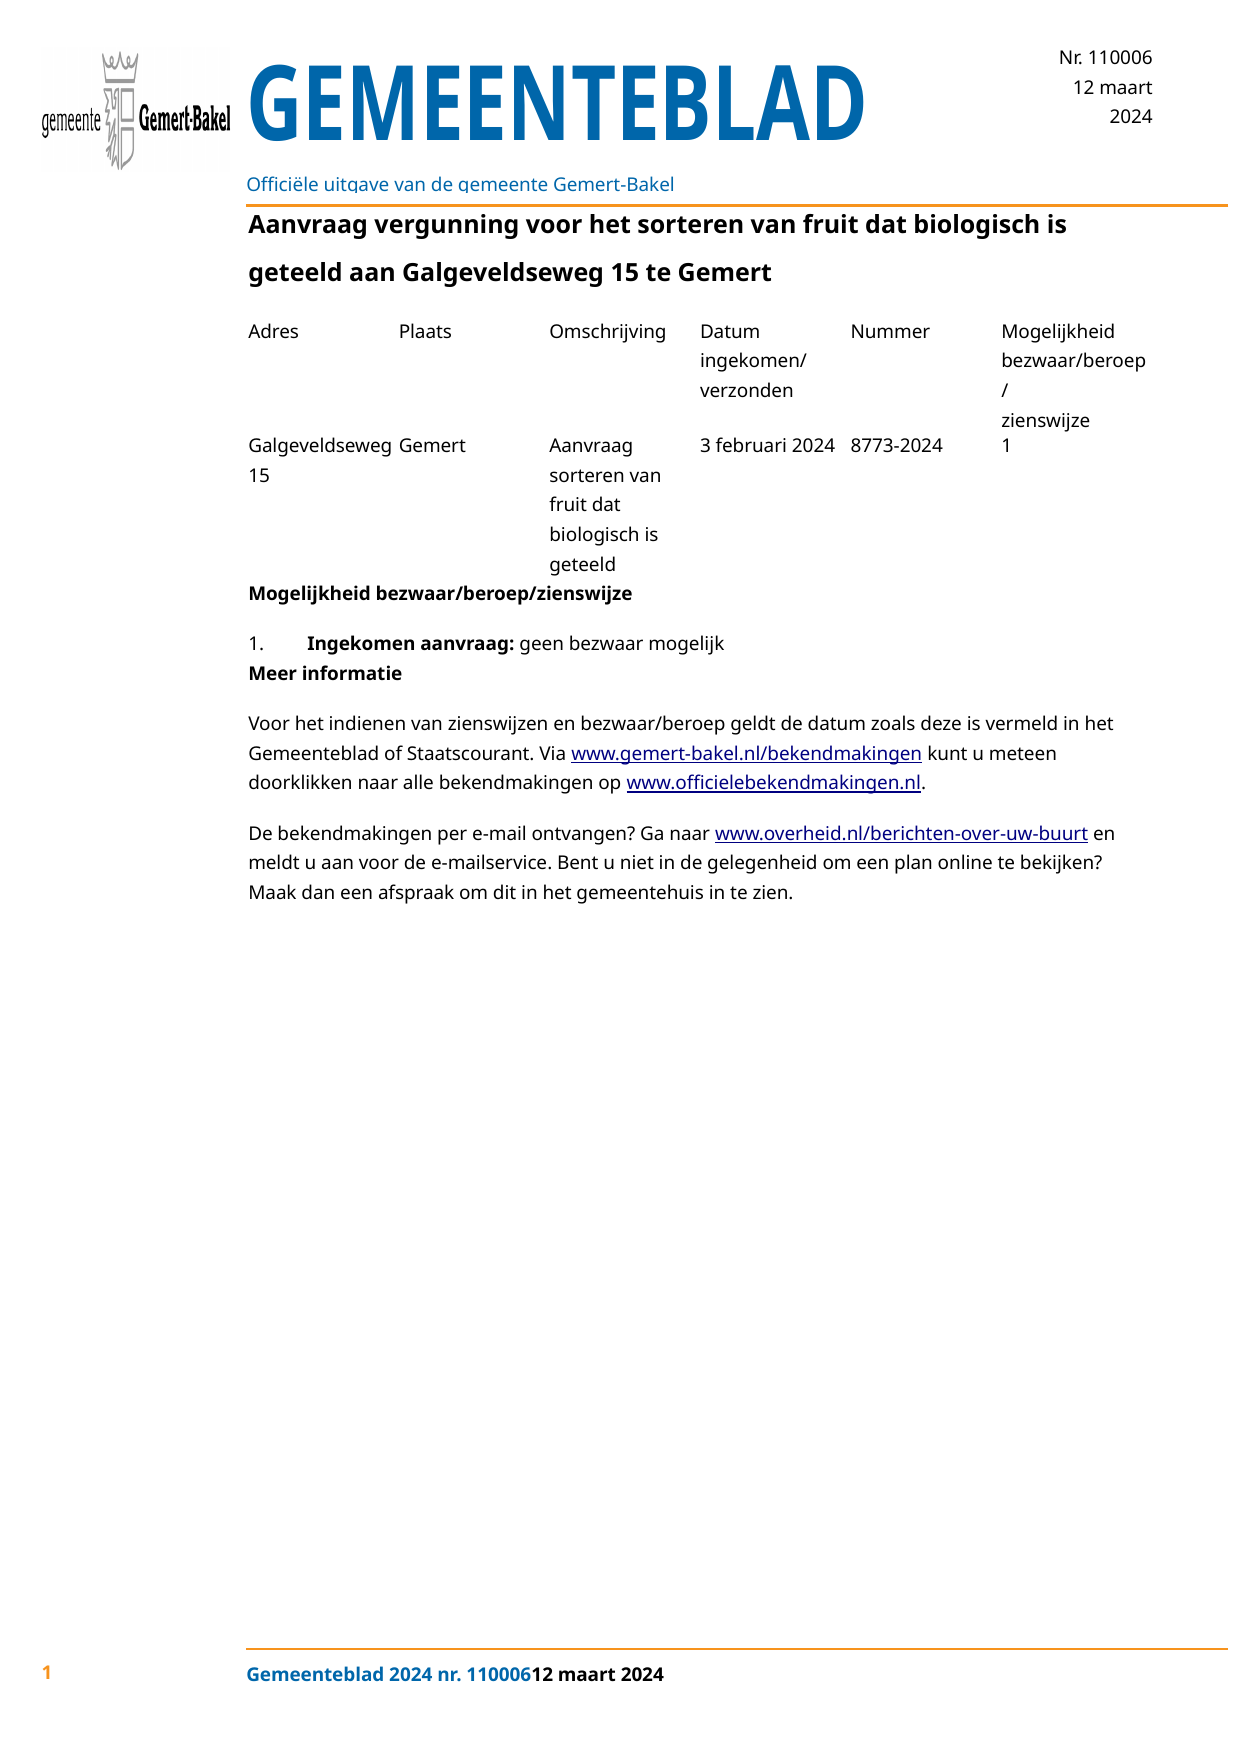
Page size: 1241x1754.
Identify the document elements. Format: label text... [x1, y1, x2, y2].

list Ingekomen aanvraag: geen bezwaar mogelijk [248, 630, 1152, 656]
text Meer informatie [248, 660, 1152, 686]
picture [41, 47, 231, 172]
table_cell 8773-2024 [850, 433, 1001, 577]
table_cell 1 [1001, 433, 1152, 577]
table_header Datum ingekomen/ verzonden [700, 318, 850, 432]
text Voor het indienen van zienswijzen en bezwaar/beroep geldt de datum zoals deze is vermeld in het Gemeenteblad of Staatscourant. Via www.gemert-bakel.nl/bekendmakingen kunt u meteen doorklikken naar alle bekendmakingen op www.officielebekendmakingen.nl. [248, 710, 1152, 795]
table_header Omschrijving [549, 318, 700, 432]
table_header Mogelijkheid bezwaar/beroep/ zienswijze [1001, 318, 1152, 432]
table_header Adres [248, 318, 398, 432]
text De bekendmakingen per e-mail ontvangen? Ga naar www.overheid.nl/berichten-over-uw-buurt en meldt u aan voor de e-mailservice. Bent u niet in de gelegenheid om een plan online te bekijken? Maak dan een afspraak om dit in het gemeentehuis in te zien. [248, 820, 1152, 905]
table_cell 3 februari 2024 [700, 433, 850, 577]
text Mogelijkheid bezwaar/beroep/zienswijze [248, 580, 1152, 606]
table_cell Aanvraag sorteren van fruit dat biologisch is geteeld [549, 433, 700, 577]
table_header Nummer [850, 318, 1001, 432]
table_cell Galgeveldseweg 15 [248, 433, 398, 577]
text Aanvraag vergunning voor het sorteren van fruit dat biologisch is geteeld aan Galgeveldseweg 15 te Gemert [248, 207, 1152, 288]
table_header Plaats [399, 318, 549, 432]
table_cell Gemert [399, 433, 549, 577]
